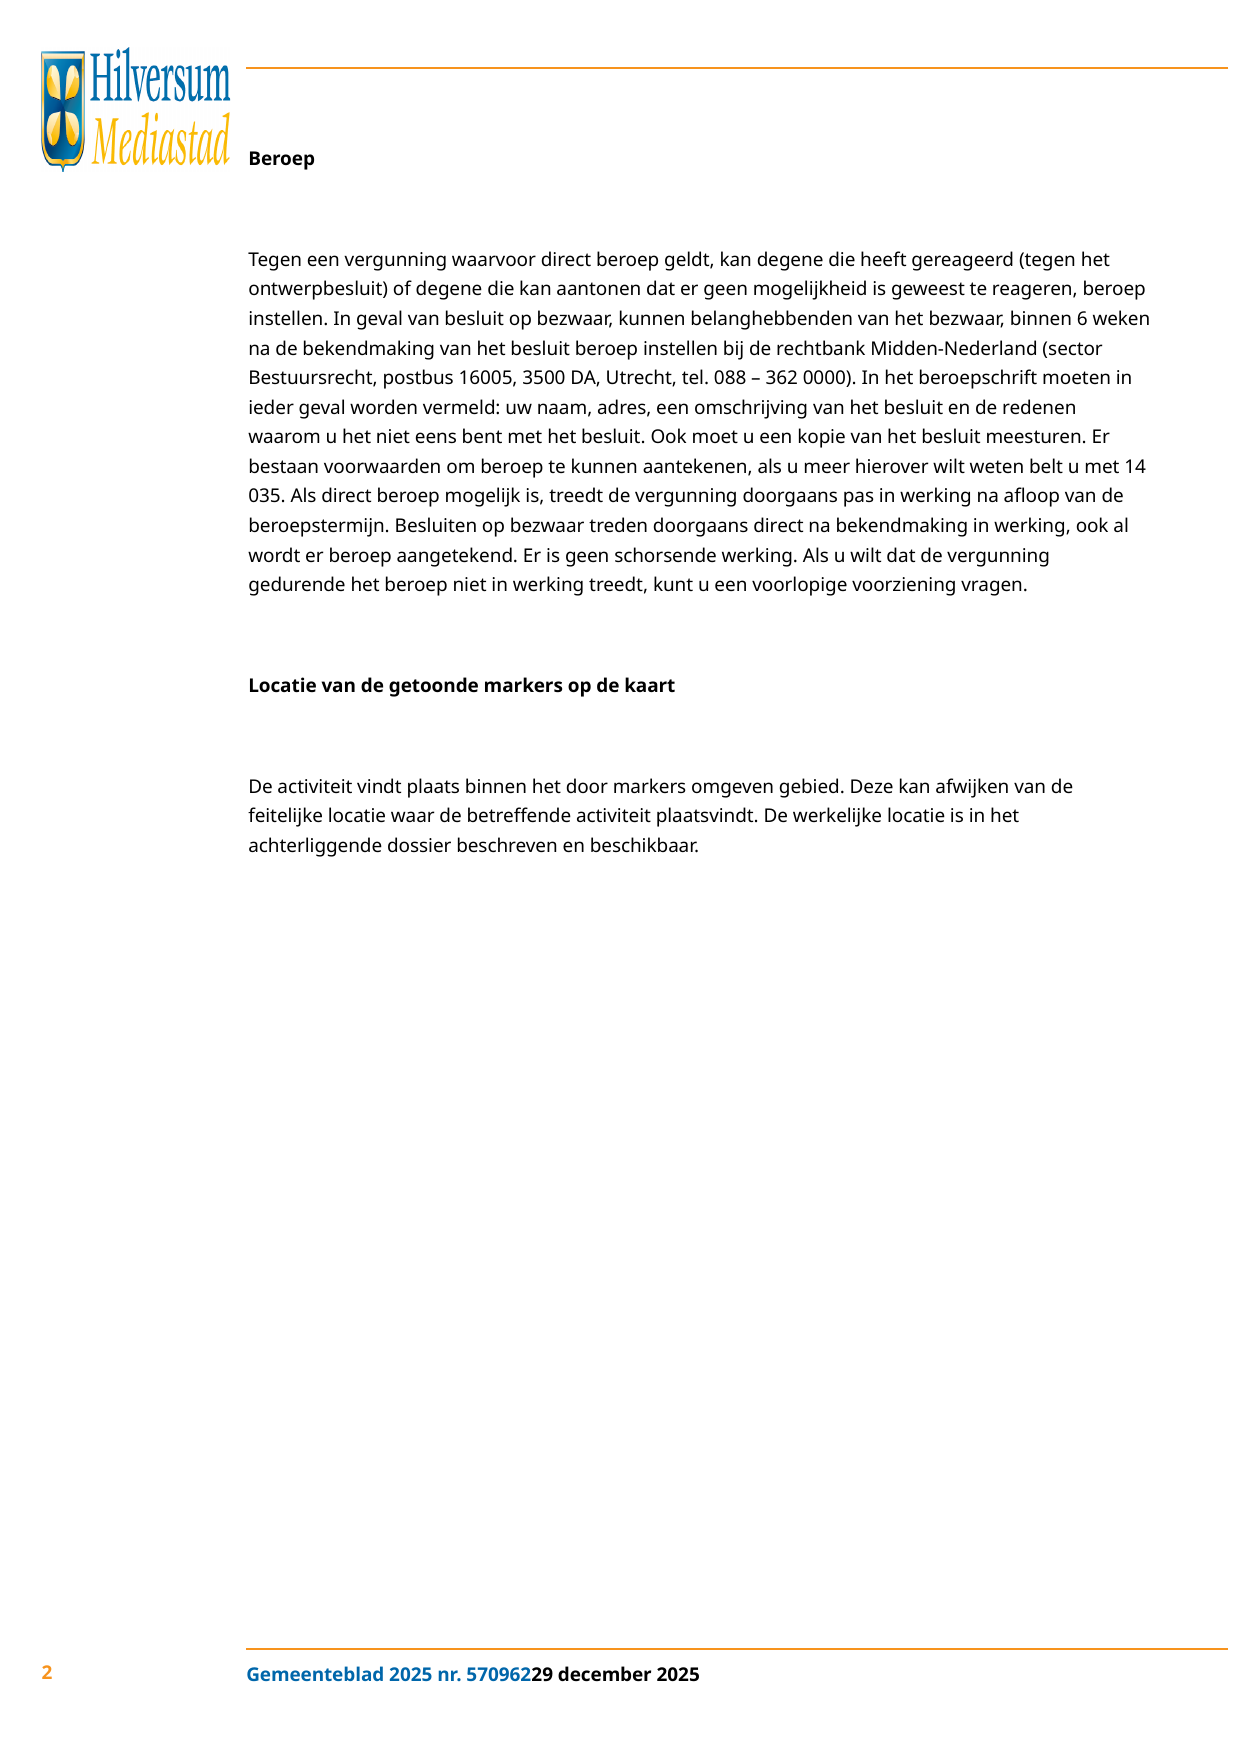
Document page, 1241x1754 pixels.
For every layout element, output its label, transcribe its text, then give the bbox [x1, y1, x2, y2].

picture [41, 47, 231, 172]
text De activiteit vindt plaats binnen het door markers omgeven gebied. Deze kan afwijken van de feitelijke locatie waar de betreffende activiteit plaatsvindt. De werkelijke locatie is in het achterliggende dossier beschreven en beschikbaar. [248, 773, 1152, 858]
text Tegen een vergunning waarvoor direct beroep geldt, kan degene die heeft gereageerd (tegen het ontwerpbesluit) of degene die kan aantonen dat er geen mogelijkheid is geweest te reageren, beroep instellen. In geval van besluit op bezwaar, kunnen belanghebbenden van het bezwaar, binnen 6 weken na de bekendmaking van het besluit beroep instellen bij de rechtbank Midden-Nederland (sector Bestuursrecht, postbus 16005, 3500 DA, Utrecht, tel. 088 – 362 0000). In het beroepschrift moeten in ieder geval worden vermeld: uw naam, adres, een omschrijving van het besluit en de redenen waarom u het niet eens bent met het besluit. Ook moet u een kopie van het besluit meesturen. Er bestaan voorwaarden om beroep te kunnen aantekenen, als u meer hierover wilt weten belt u met 14 035. Als direct beroep mogelijk is, treedt de vergunning doorgaans pas in werking na afloop van de beroepstermijn. Besluiten op bezwaar treden doorgaans direct na bekendmaking in werking, ook al wordt er beroep aangetekend. Er is geen schorsende werking. Als u wilt dat de vergunning gedurende het beroep niet in werking treedt, kunt u een voorlopige voorziening vragen. [248, 246, 1152, 597]
text Locatie van de getoonde markers op de kaart [248, 672, 1152, 698]
text Beroep [248, 145, 1152, 171]
